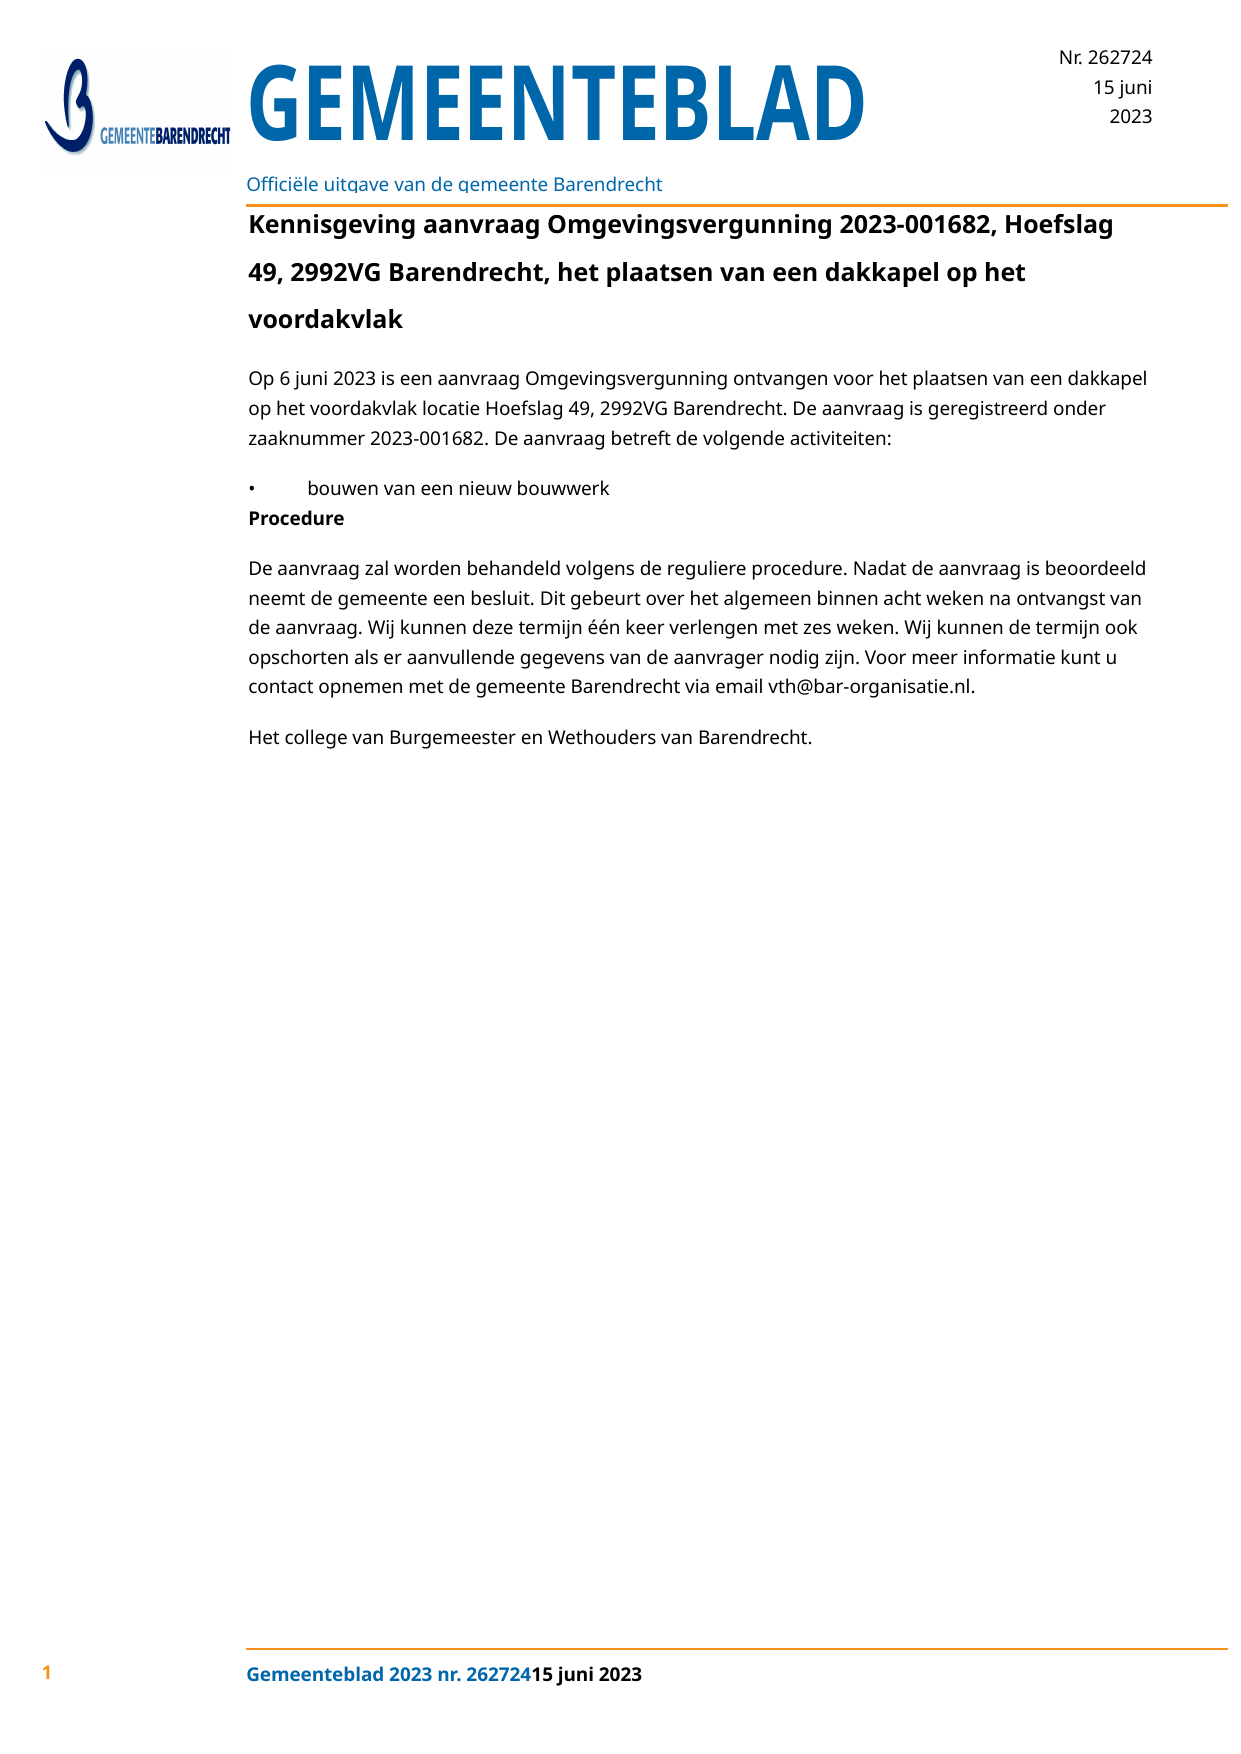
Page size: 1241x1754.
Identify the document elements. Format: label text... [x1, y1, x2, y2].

text De aanvraag zal worden behandeld volgens de reguliere procedure. Nadat de aanvraag is beoordeeld neemt de gemeente een besluit. Dit gebeurt over het algemeen binnen acht weken na ontvangst van de aanvraag. Wij kunnen deze termijn één keer verlengen met zes weken. Wij kunnen de termijn ook opschorten als er aanvullende gegevens van de aanvrager nodig zijn. Voor meer informatie kunt u contact opnemen met de gemeente Barendrecht via email vth@bar-organisatie.nl. [248, 555, 1152, 699]
picture [41, 47, 231, 172]
list bouwen van een nieuw bouwwerk [248, 475, 1152, 501]
text Het college van Burgemeester en Wethouders van Barendrecht. [248, 724, 1152, 749]
text Op 6 juni 2023 is een aanvraag Omgevingsvergunning ontvangen voor het plaatsen van een dakkapel op het voordakvlak locatie Hoefslag 49, 2992VG Barendrecht. De aanvraag is geregistreerd onder zaaknummer 2023-001682. De aanvraag betreft de volgende activiteiten: [248, 366, 1152, 450]
text Procedure [248, 505, 1152, 530]
text Kennisgeving aanvraag Omgevingsvergunning 2023-001682, Hoefslag 49, 2992VG Barendrecht, het plaatsen van een dakkapel op het voordakvlak [248, 207, 1152, 336]
